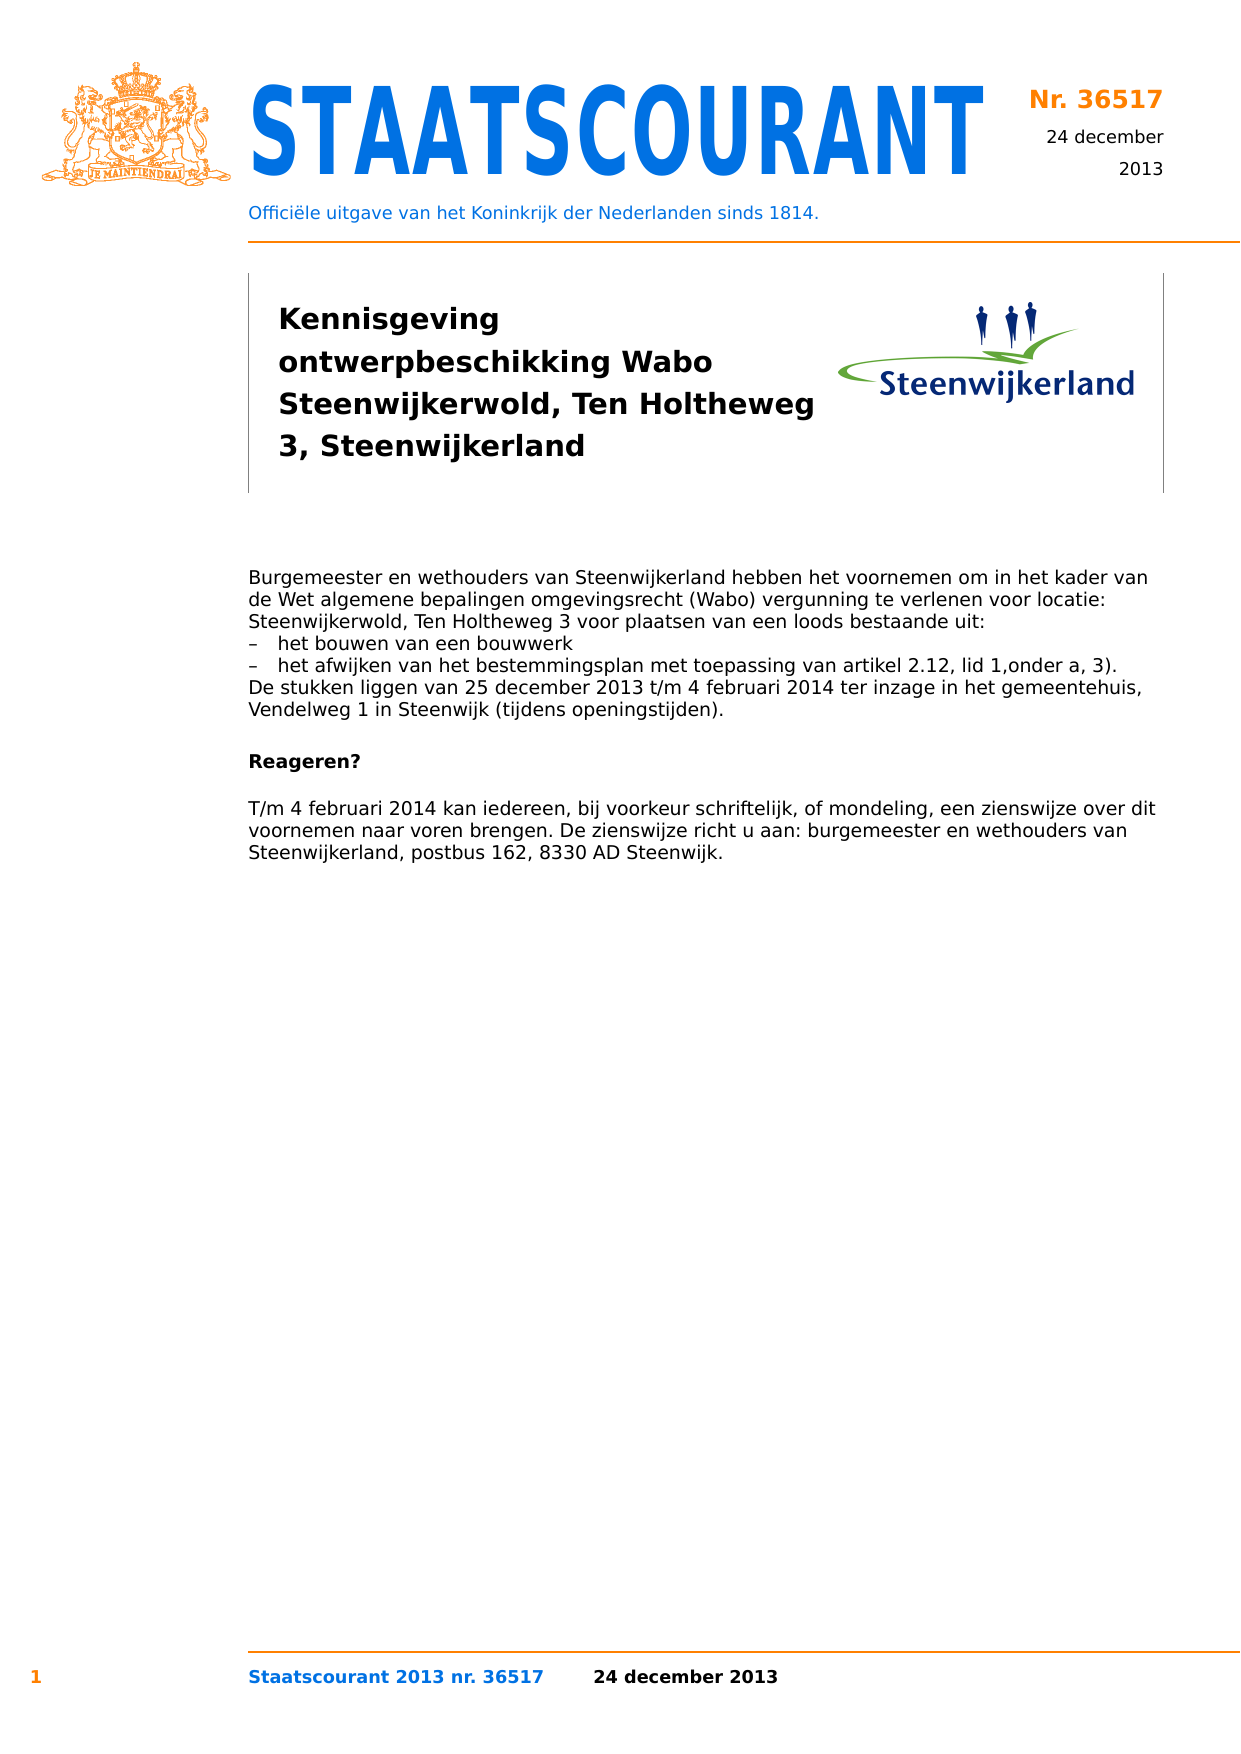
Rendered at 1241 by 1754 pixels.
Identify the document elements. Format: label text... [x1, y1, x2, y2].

table_header [25, 62, 248, 241]
picture [838, 302, 1134, 403]
subtitle Kennisgeving ontwerpbeschikking Wabo Steenwijkerwold, Ten Holtheweg 3, Steenwijkerland [249, 273, 1163, 493]
table_header STAATSCOURANT [248, 62, 998, 203]
text – het bouwen van een bouwwerk [248, 633, 1163, 655]
text – het afwijken van het bestemmingsplan met toepassing van artikel 2.12, lid 1,onder a, 3). [248, 655, 1163, 677]
table_cell 2013 [998, 153, 1240, 203]
text De stukken liggen van 25 december 2013 t/m 4 februari 2014 ter inzage in het gemeentehuis, Vendelweg 1 in Steenwijk (tijdens openingstijden). [248, 677, 1163, 721]
subtitle Reageren? [248, 751, 1163, 773]
text T/m 4 februari 2014 kan iedereen, bij voorkeur schriftelijk, of mondeling, een zienswijze over dit voornemen naar voren brengen. De zienswijze richt u aan: burgemeester en wethouders van Steenwijkerland, postbus 162, 8330 AD Steenwijk. [248, 798, 1163, 864]
picture [41, 62, 231, 186]
table_cell Officiële uitgave van het Koninkrijk der Nederlanden sinds 1814. [248, 203, 1240, 241]
table_header Nr. 36517 [998, 62, 1240, 121]
text Burgemeester en wethouders van Steenwijkerland hebben het voornemen om in het kader van de Wet algemene bepalingen omgevingsrecht (Wabo) vergunning te verlenen voor locatie: Steenwijkerwold, Ten Holtheweg 3 voor plaatsen van een loods bestaande uit: [248, 567, 1163, 633]
table_cell 24 december [998, 121, 1240, 153]
